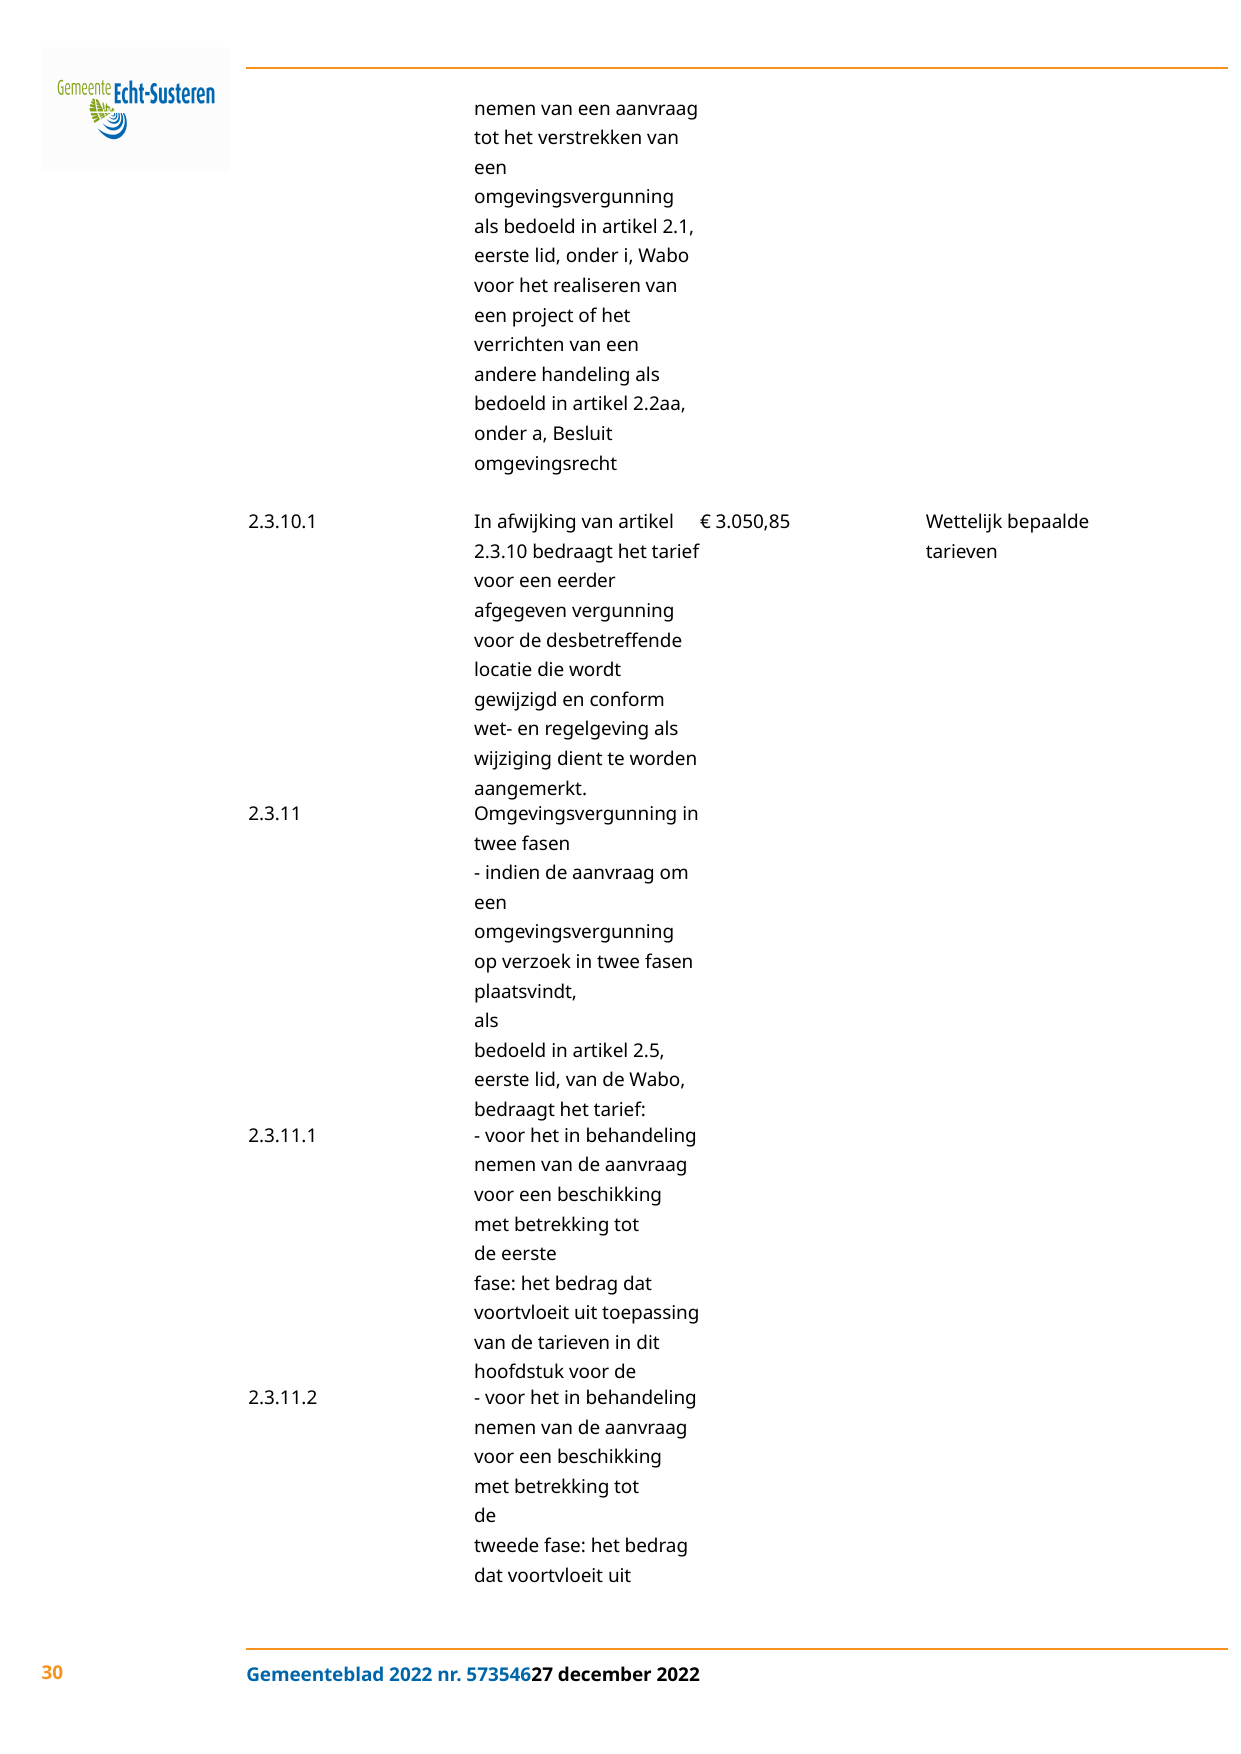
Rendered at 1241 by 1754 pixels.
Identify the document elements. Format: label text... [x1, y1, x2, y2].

table_cell [926, 1122, 1152, 1384]
table_cell [700, 1122, 926, 1384]
table_cell nemen van een aanvraag tot het verstrekken van een omgevingsvergunning als bedoeld in artikel 2.1, eerste lid, onder i, Wabo voor het realiseren van een project of het verrichten van een andere handeling als bedoeld in artikel 2.2aa, onder a, Besluit omgevingsrecht [474, 95, 700, 476]
table_cell [248, 95, 474, 476]
table_cell 2.3.11.2 [248, 1384, 474, 1588]
table_cell - voor het in behandeling nemen van de aanvraag voor een beschikking met betrekking tot de eerste fase: het bedrag dat voortvloeit uit toepassing van de tarieven in dit hoofdstuk voor de [474, 1122, 700, 1384]
picture [41, 47, 231, 172]
table_cell [926, 800, 1152, 1122]
table_header 2.3.10.1 [248, 509, 474, 800]
table_header Wettelijk bepaalde tarieven [926, 509, 1152, 800]
table_cell - voor het in behandeling nemen van de aanvraag voor een beschikking met betrekking tot de tweede fase: het bedrag dat voortvloeit uit [474, 1384, 700, 1588]
table_cell [700, 1384, 926, 1588]
table_cell 2.3.11 [248, 800, 474, 1122]
table_cell [700, 800, 926, 1122]
table_cell 2.3.11.1 [248, 1122, 474, 1384]
table_header € 3.050,85 [700, 509, 926, 800]
table_header In afwijking van artikel 2.3.10 bedraagt het tarief voor een eerder afgegeven vergunning voor de desbetreffende locatie die wordt gewijzigd en conform wet- en regelgeving als wijziging dient te worden aangemerkt. [474, 509, 700, 800]
table_cell [926, 1384, 1152, 1588]
table_cell [926, 95, 1152, 476]
table_cell [700, 95, 926, 476]
table_cell Omgevingsvergunning in twee fasen - indien de aanvraag om een omgevingsvergunning op verzoek in twee fasen plaatsvindt, als bedoeld in artikel 2.5, eerste lid, van de Wabo, bedraagt het tarief: [474, 800, 700, 1122]
